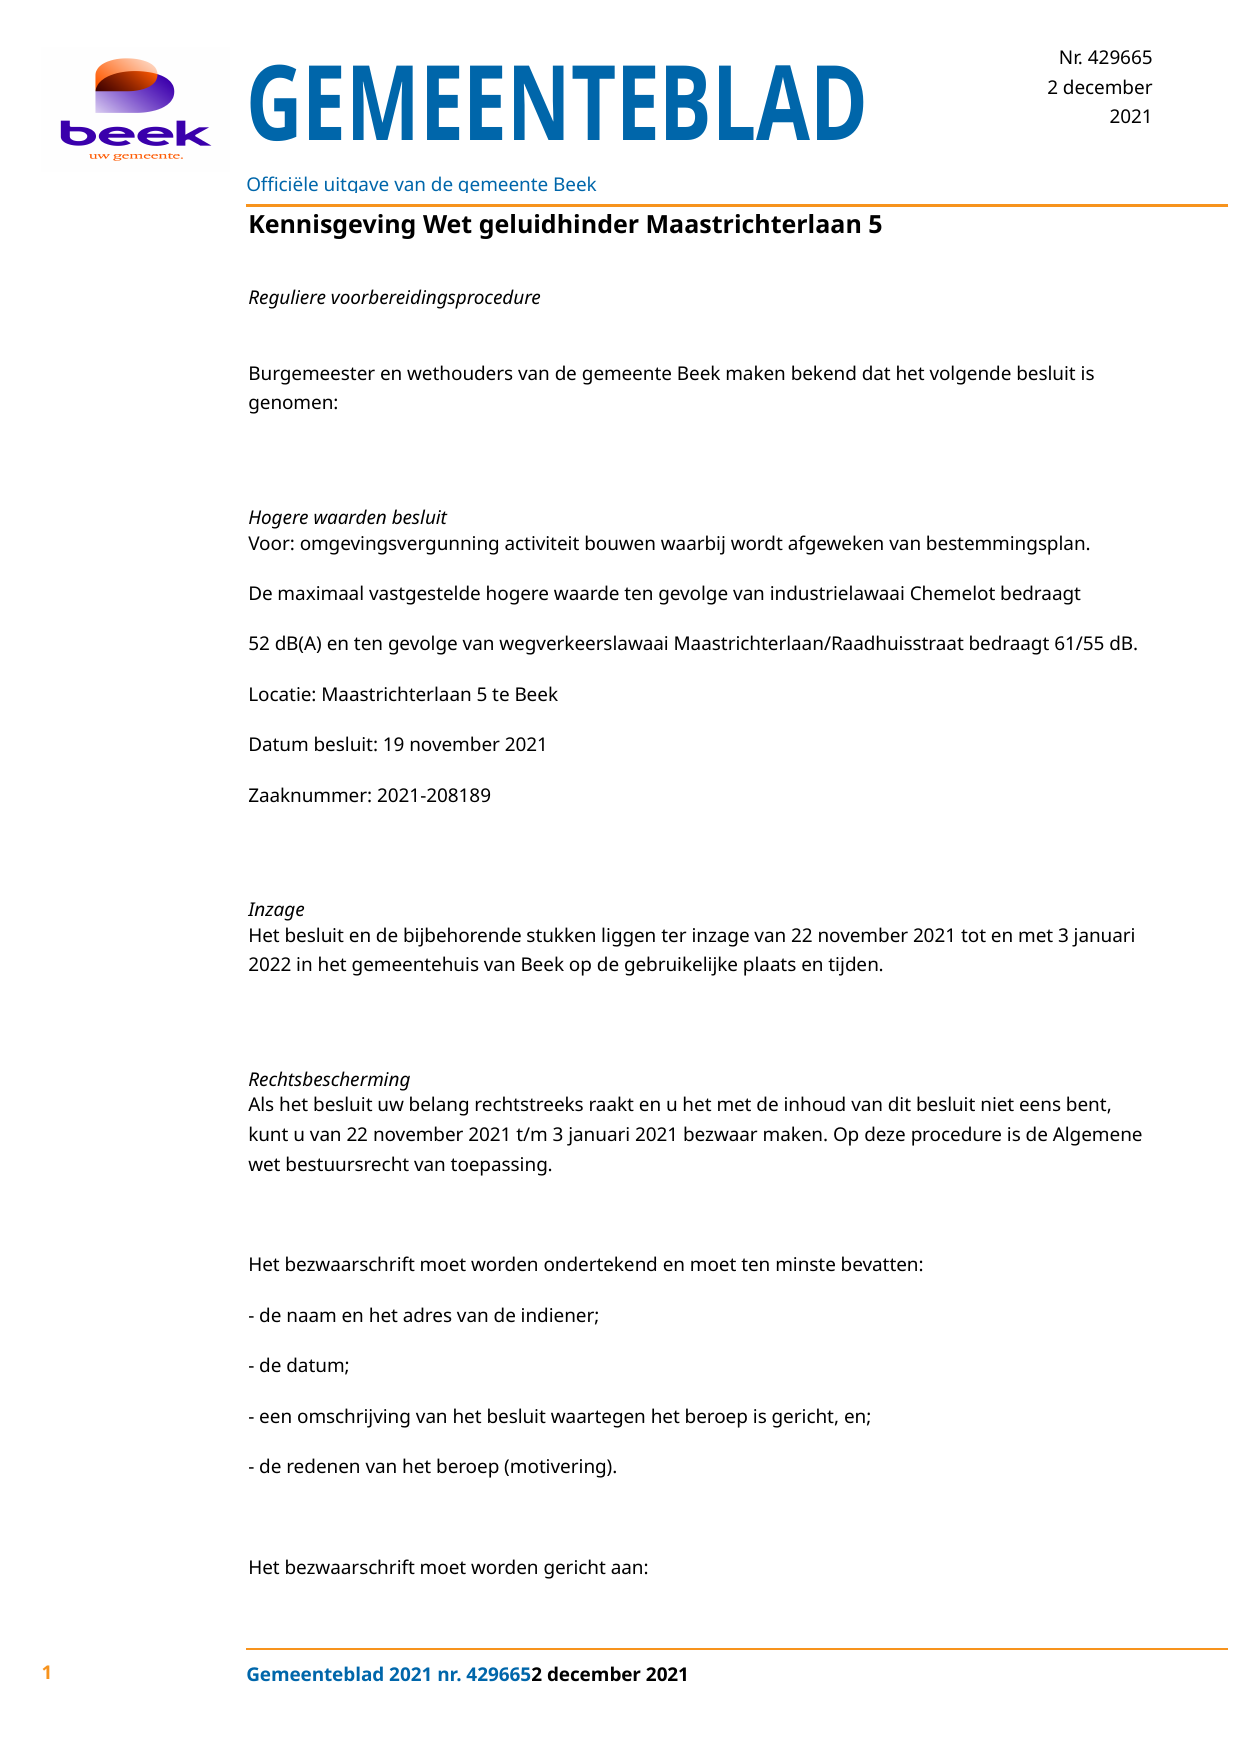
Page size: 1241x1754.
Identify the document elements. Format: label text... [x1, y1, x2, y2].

text Rechtsbescherming [248, 1066, 1152, 1092]
text - de naam en het adres van de indiener; [248, 1302, 1152, 1328]
text Het besluit en de bijbehorende stukken liggen ter inzage van 22 november 2021 tot en met 3 januari 2022 in het gemeentehuis van Beek op de gebruikelijke plaats en tijden. [248, 922, 1152, 977]
text - een omschrijving van het besluit waartegen het beroep is gericht, en; [248, 1403, 1152, 1428]
text Hogere waarden besluit [248, 504, 1152, 530]
text Inzage [248, 896, 1152, 922]
text Kennisgeving Wet geluidhinder Maastrichterlaan 5 [248, 207, 1152, 241]
text Locatie: Maastrichterlaan 5 te Beek [248, 681, 1152, 707]
text - de datum; [248, 1352, 1152, 1378]
text Het bezwaarschrift moet worden gericht aan: [248, 1554, 1152, 1580]
text - de redenen van het beroep (motivering). [248, 1453, 1152, 1479]
text 52 dB(A) en ten gevolge van wegverkeerslawaai Maastrichterlaan/Raadhuisstraat bedraagt 61/55 dB. [248, 631, 1152, 656]
text Zaaknummer: 2021-208189 [248, 782, 1152, 807]
text Datum besluit: 19 november 2021 [248, 731, 1152, 757]
text Het bezwaarschrift moet worden ondertekend en moet ten minste bevatten: [248, 1252, 1152, 1277]
text De maximaal vastgestelde hogere waarde ten gevolge van industrielawaai Chemelot bedraagt [248, 580, 1152, 606]
text Reguliere voorbereidingsprocedure [248, 284, 1152, 309]
picture [41, 47, 231, 172]
text Als het besluit uw belang rechtstreeks raakt en u het met de inhoud van dit besluit niet eens bent, kunt u van 22 november 2021 t/m 3 januari 2021 bezwaar maken. Op deze procedure is de Algemene wet bestuursrecht van toepassing. [248, 1092, 1152, 1176]
text Burgemeester en wethouders van de gemeente Beek maken bekend dat het volgende besluit is genomen: [248, 360, 1152, 415]
text Voor: omgevingsvergunning activiteit bouwen waarbij wordt afgeweken van bestemmingsplan. [248, 530, 1152, 555]
